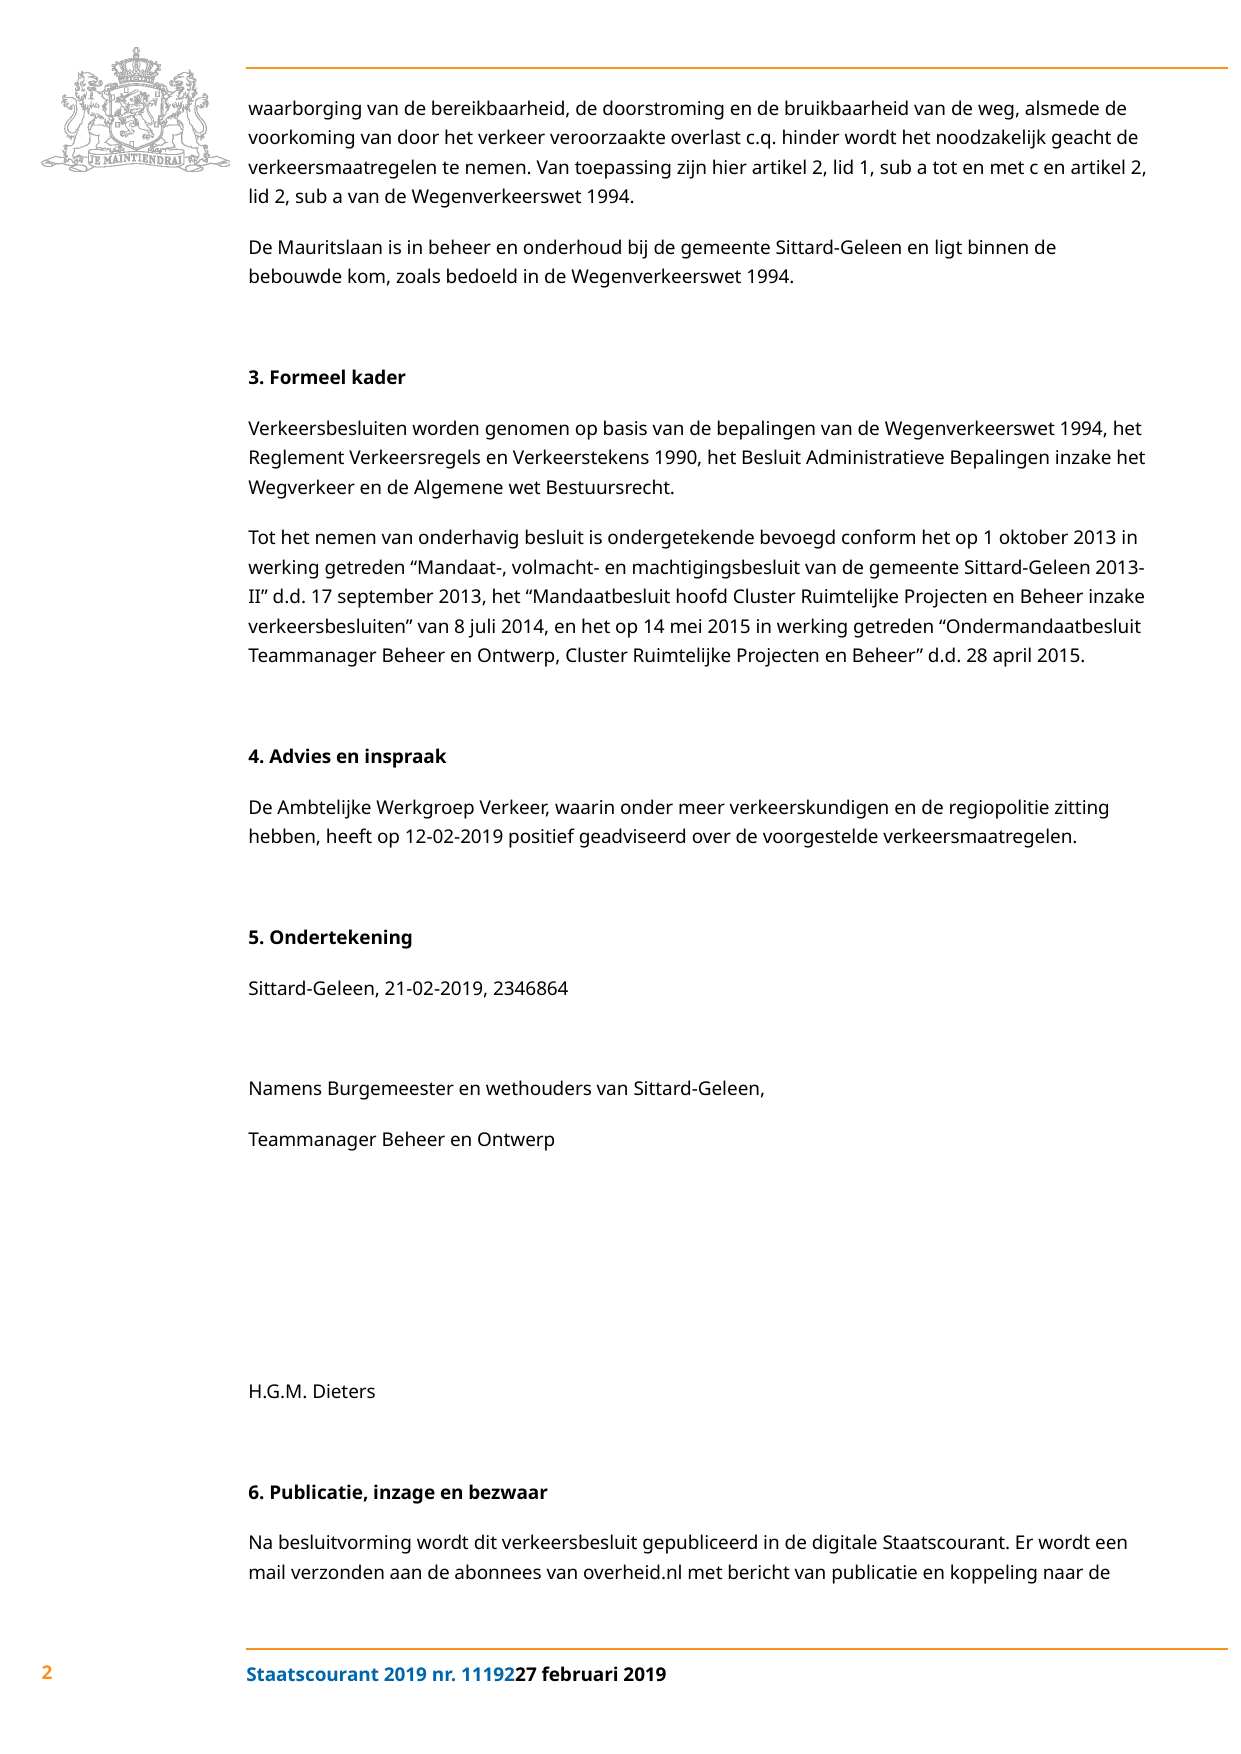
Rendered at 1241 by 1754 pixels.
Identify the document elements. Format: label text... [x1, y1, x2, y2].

text Na besluitvorming wordt dit verkeersbesluit gepubliceerd in de digitale Staatscourant. Er wordt een mail verzonden aan de abonnees van overheid.nl met bericht van publicatie en koppeling naar de [248, 1529, 1152, 1585]
text H.G.M. Dieters [248, 1378, 1152, 1404]
text Verkeersbesluiten worden genomen op basis van de bepalingen van de Wegenverkeerswet 1994, het Reglement Verkeersregels en Verkeerstekens 1990, het Besluit Administratieve Bepalingen inzake het Wegverkeer en de Algemene wet Bestuursrecht. [248, 415, 1152, 500]
text 5. Ondertekening [248, 924, 1152, 950]
text 3. Formeel kader [248, 364, 1152, 390]
text 4. Advies en inspraak [248, 743, 1152, 769]
text 6. Publicatie, inzage en bezwaar [248, 1479, 1152, 1505]
picture [41, 47, 231, 172]
text Namens Burgemeester en wethouders van Sittard-Geleen, [248, 1076, 1152, 1101]
text Tot het nemen van onderhavig besluit is ondergetekende bevoegd conform het op 1 oktober 2013 in werking getreden “Mandaat-, volmacht- en machtigingsbesluit van de gemeente Sittard-Geleen 2013-II” d.d. 17 september 2013, het “Mandaatbesluit hoofd Cluster Ruimtelijke Projecten en Beheer inzake verkeersbesluiten” van 8 juli 2014, en het op 14 mei 2015 in werking getreden “Ondermandaatbesluit Teammanager Beheer en Ontwerp, Cluster Ruimtelijke Projecten en Beheer” d.d. 28 april 2015. [248, 524, 1152, 668]
text De Mauritslaan is in beheer en onderhoud bij de gemeente Sittard-Geleen en ligt binnen de bebouwde kom, zoals bedoeld in de Wegenverkeerswet 1994. [248, 234, 1152, 289]
text waarborging van de bereikbaarheid, de doorstroming en de bruikbaarheid van de weg, alsmede de voorkoming van door het verkeer veroorzaakte overlast c.q. hinder wordt het noodzakelijk geacht de verkeersmaatregelen te nemen. Van toepassing zijn hier artikel 2, lid 1, sub a tot en met c en artikel 2, lid 2, sub a van de Wegenverkeerswet 1994. [248, 95, 1152, 209]
text Sittard-Geleen, 21-02-2019, 2346864 [248, 975, 1152, 1001]
text Teammanager Beheer en Ontwerp [248, 1126, 1152, 1152]
text De Ambtelijke Werkgroep Verkeer, waarin onder meer verkeerskundigen en de regiopolitie zitting hebben, heeft op 12-02-2019 positief geadviseerd over de voorgestelde verkeersmaatregelen. [248, 794, 1152, 849]
